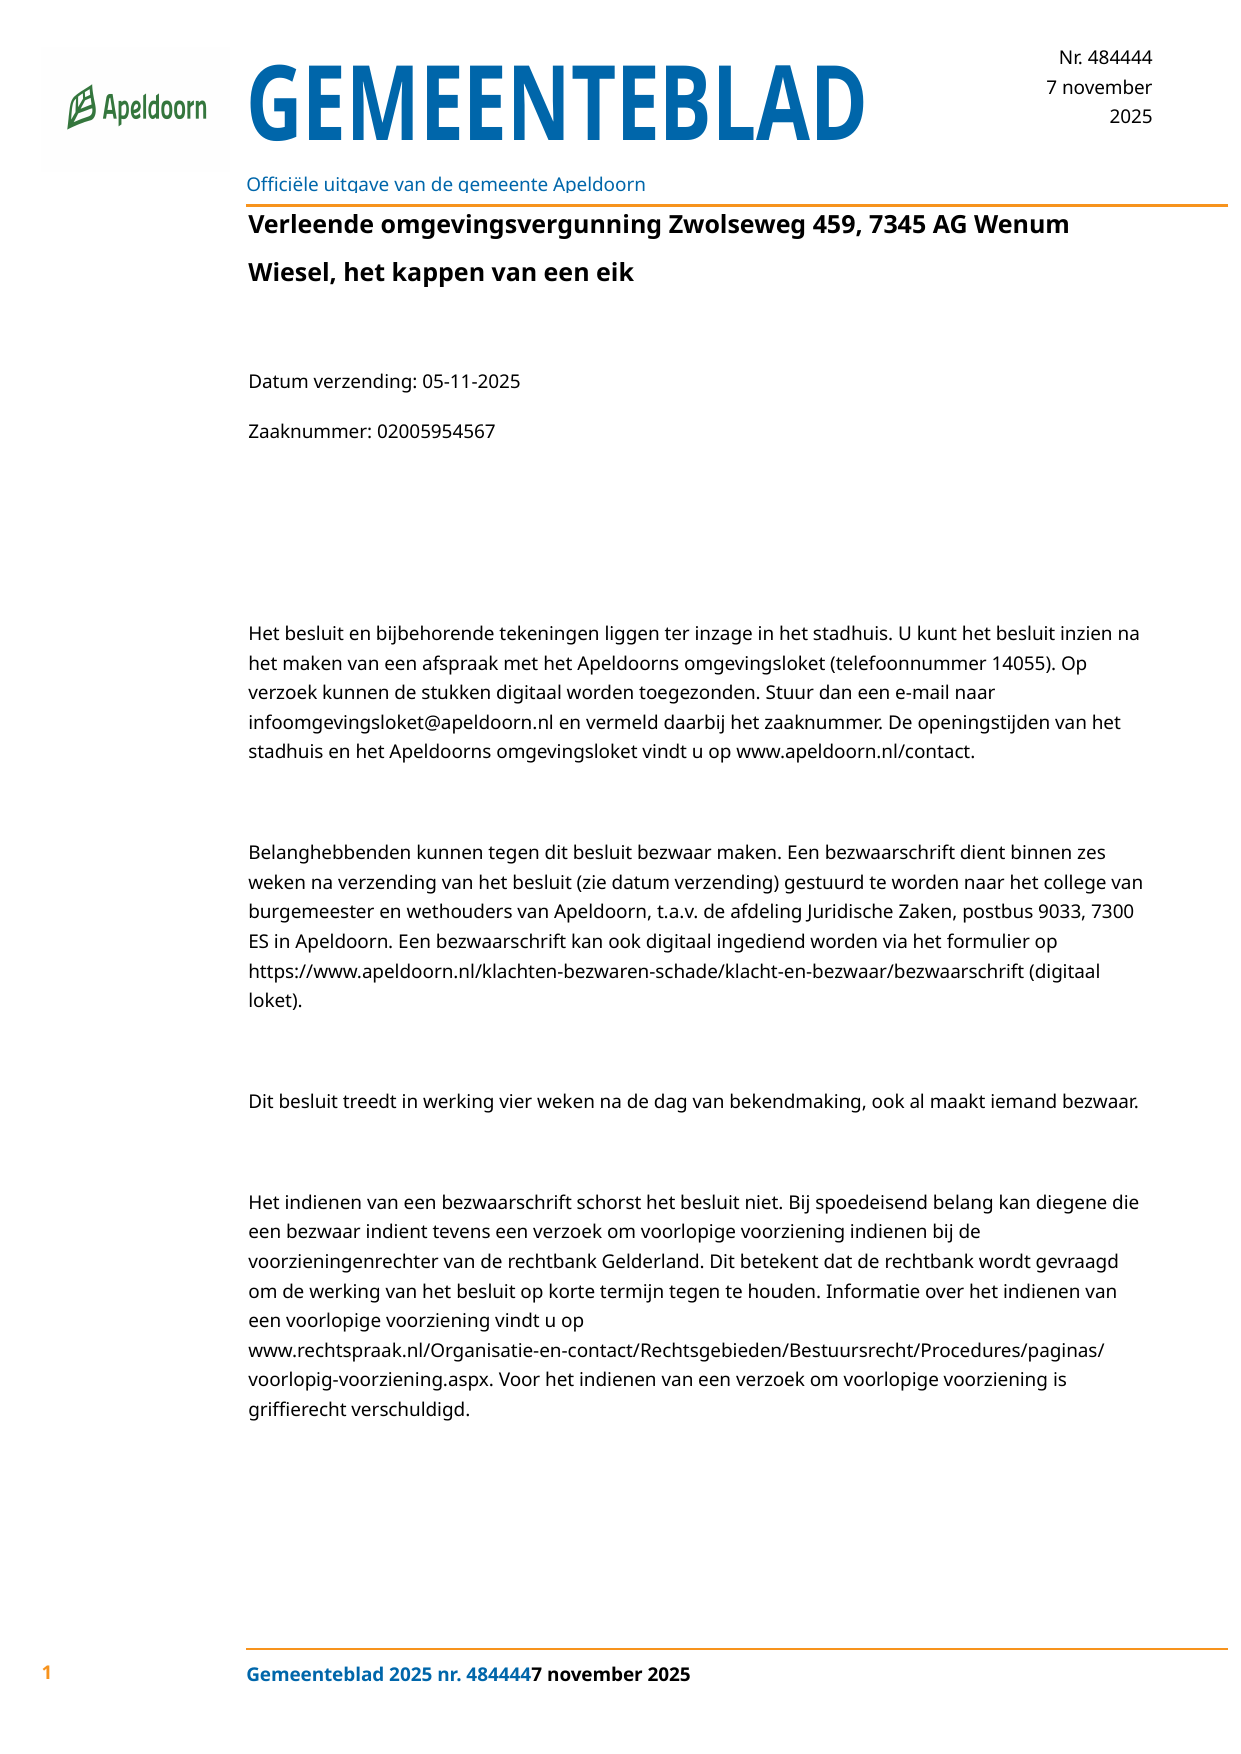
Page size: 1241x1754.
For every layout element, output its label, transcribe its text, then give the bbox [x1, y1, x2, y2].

text Het besluit en bijbehorende tekeningen liggen ter inzage in het stadhuis. U kunt het besluit inzien na het maken van een afspraak met het Apeldoorns omgevingsloket (telefoonnummer 14055). Op verzoek kunnen de stukken digitaal worden toegezonden. Stuur dan een e-mail naar infoomgevingsloket@apeldoorn.nl en vermeld daarbij het zaaknummer. De openingstijden van het stadhuis en het Apeldoorns omgevingsloket vindt u op www.apeldoorn.nl/contact. [248, 620, 1152, 764]
text Dit besluit treedt in werking vier weken na de dag van bekendmaking, ook al maakt iemand bezwaar. [248, 1088, 1152, 1114]
text Verleende omgevingsvergunning Zwolseweg 459, 7345 AG Wenum Wiesel, het kappen van een eik [248, 207, 1152, 288]
picture [41, 47, 231, 172]
text Datum verzending: 05-11-2025 [248, 368, 1152, 394]
text Het indienen van een bezwaarschrift schorst het besluit niet. Bij spoedeisend belang kan diegene die een bezwaar indient tevens een verzoek om voorlopige voorziening indienen bij de voorzieningenrechter van de rechtbank Gelderland. Dit betekent dat de rechtbank wordt gevraagd om de werking van het besluit op korte termijn tegen te houden. Informatie over het indienen van een voorlopige voorziening vindt u op www.rechtspraak.nl/Organisatie-en-contact/Rechtsgebieden/Bestuursrecht/Procedures/paginas/voorlopig-voorziening.aspx. Voor het indienen van een verzoek om voorlopige voorziening is griffierecht verschuldigd. [248, 1189, 1152, 1422]
text Belanghebbenden kunnen tegen dit besluit bezwaar maken. Een bezwaarschrift dient binnen zes weken na verzending van het besluit (zie datum verzending) gestuurd te worden naar het college van burgemeester en wethouders van Apeldoorn, t.a.v. de afdeling Juridische Zaken, postbus 9033, 7300 ES in Apeldoorn. Een bezwaarschrift kan ook digitaal ingediend worden via het formulier op https://www.apeldoorn.nl/klachten-bezwaren-schade/klacht-en-bezwaar/bezwaarschrift (digitaal loket). [248, 839, 1152, 1013]
text Zaaknummer: 02005954567 [248, 419, 1152, 444]
